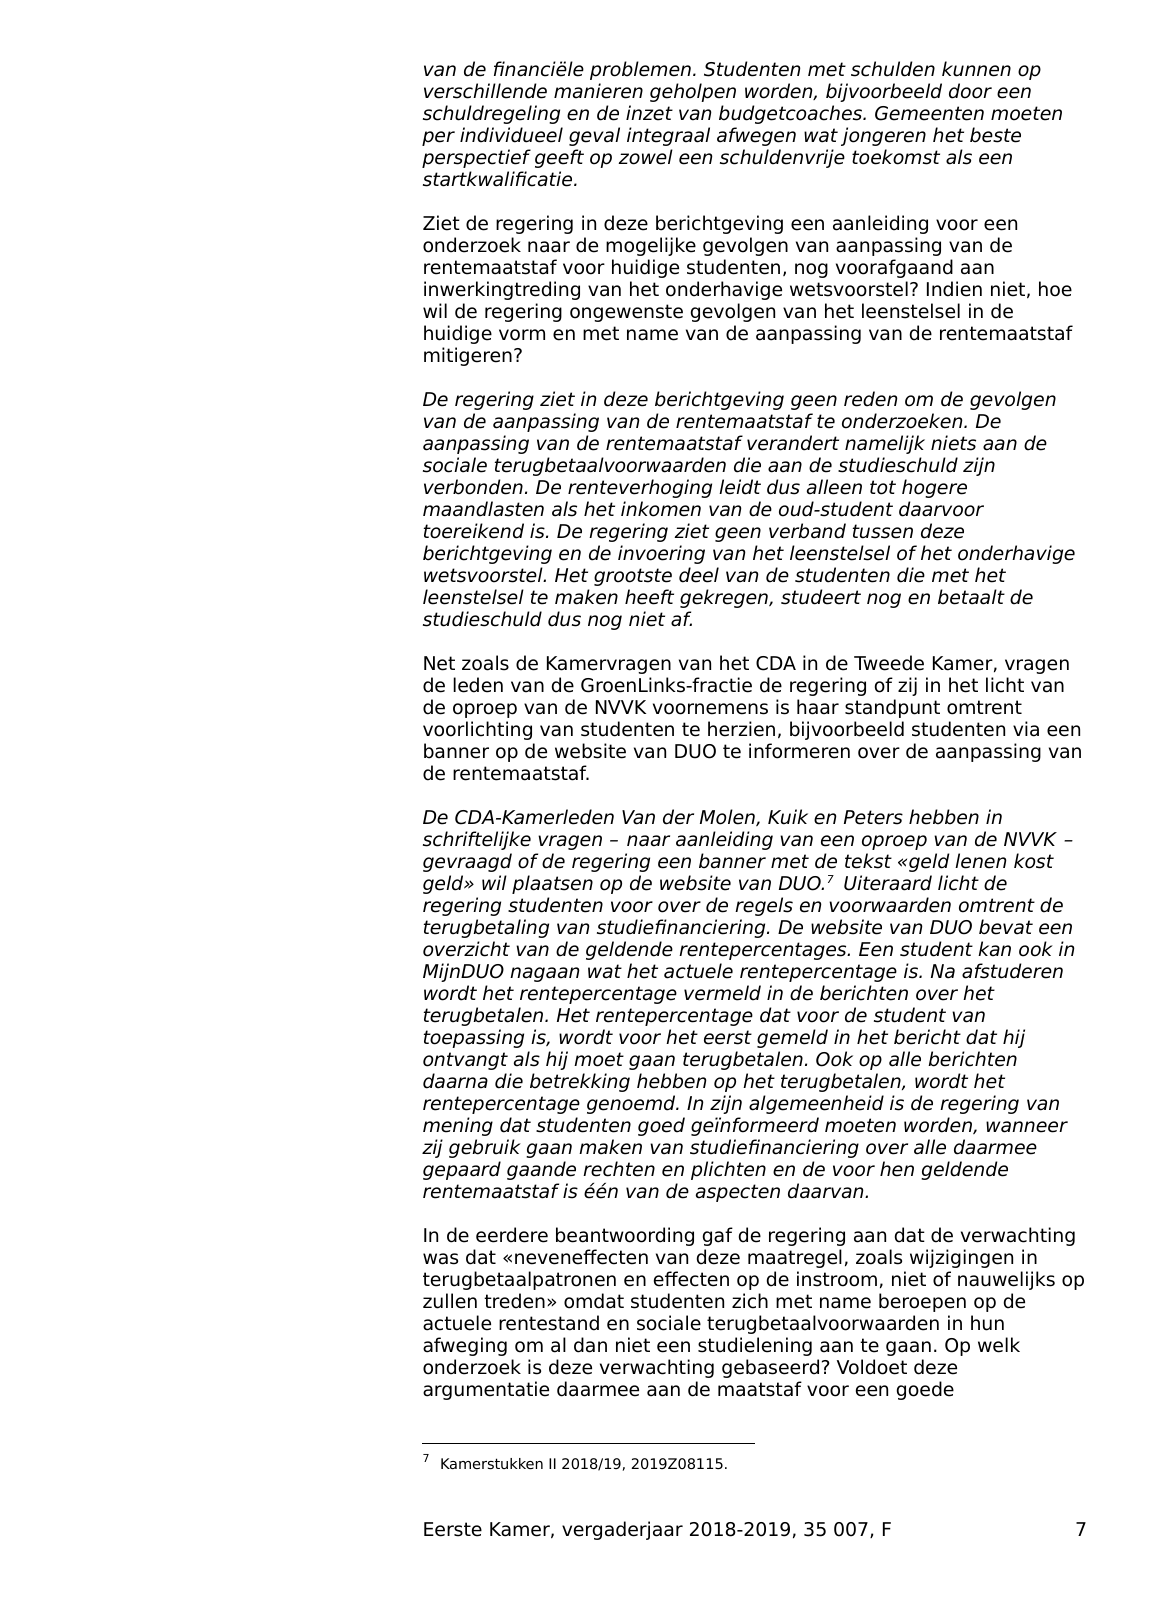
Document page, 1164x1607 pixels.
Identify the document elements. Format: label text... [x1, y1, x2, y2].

text In de eerdere beantwoording gaf de regering aan dat de verwachting was dat «neveneffecten van deze maatregel, zoals wijzigingen in terugbetaalpatronen en effecten op de instroom, niet of nauwelijks op zullen treden» omdat studenten zich met name beroepen op de actuele rentestand en sociale terugbetaalvoorwaarden in hun afweging om al dan niet een studielening aan te gaan. Op welk onderzoek is deze verwachting gebaseerd? Voldoet deze argumentatie daarmee aan de maatstaf voor een goede [422, 1225, 1087, 1401]
text Ziet de regering in deze berichtgeving een aanleiding voor een onderzoek naar de mogelijke gevolgen van aanpassing van de rentemaatstaf voor huidige studenten, nog voorafgaand aan inwerkingtreding van het onderhavige wetsvoorstel? Indien niet, hoe wil de regering ongewenste gevolgen van het leenstelsel in de huidige vorm en met name van de aanpassing van de rentemaatstaf mitigeren? [422, 213, 1087, 367]
text De CDA-Kamerleden Van der Molen, Kuik en Peters hebben in schriftelijke vragen – naar aanleiding van een oproep van de NVVK – gevraagd of de regering een banner met de tekst «geld lenen kost geld» wil plaatsen op de website van DUO. Uiteraard licht de regering studenten voor over de regels en voorwaarden omtrent de terugbetaling van studiefinanciering. De website van DUO bevat een overzicht van de geldende rentepercentages. Een student kan ook in MijnDUO nagaan wat het actuele rentepercentage is. Na afstuderen wordt het rentepercentage vermeld in de berichten over het terugbetalen. Het rentepercentage dat voor de student van toepassing is, wordt voor het eerst gemeld in het bericht dat hij ontvangt als hij moet gaan terugbetalen. Ook op alle berichten daarna die betrekking hebben op het terugbetalen, wordt het rentepercentage genoemd. In zijn algemeenheid is de regering van mening dat studenten goed geïnformeerd moeten worden, wanneer zij gebruik gaan maken van studiefinanciering over alle daarmee gepaard gaande rechten en plichten en de voor hen geldende rentemaatstaf is één van de aspecten daarvan. [422, 807, 1087, 1203]
text Kamerstukken II 2018/19, 2019Z08115. [422, 1452, 1087, 1474]
text Net zoals de Kamervragen van het CDA in de Tweede Kamer, vragen de leden van de GroenLinks-fractie de regering of zij in het licht van de oproep van de NVVK voornemens is haar standpunt omtrent voorlichting van studenten te herzien, bijvoorbeeld studenten via een banner op de website van DUO te informeren over de aanpassing van de rentemaatstaf. [422, 653, 1087, 785]
text De regering ziet in deze berichtgeving geen reden om de gevolgen van de aanpassing van de rentemaatstaf te onderzoeken. De aanpassing van de rentemaatstaf verandert namelijk niets aan de sociale terugbetaalvoorwaarden die aan de studieschuld zijn verbonden. De renteverhoging leidt dus alleen tot hogere maandlasten als het inkomen van de oud-student daarvoor toereikend is. De regering ziet geen verband tussen deze berichtgeving en de invoering van het leenstelsel of het onderhavige wetsvoorstel. Het grootste deel van de studenten die met het leenstelsel te maken heeft gekregen, studeert nog en betaalt de studieschuld dus nog niet af. [422, 389, 1087, 631]
text van de financiële problemen. Studenten met schulden kunnen op verschillende manieren geholpen worden, bijvoorbeeld door een schuldregeling en de inzet van budgetcoaches. Gemeenten moeten per individueel geval integraal afwegen wat jongeren het beste perspectief geeft op zowel een schuldenvrije toekomst als een startkwalificatie. [422, 59, 1087, 191]
